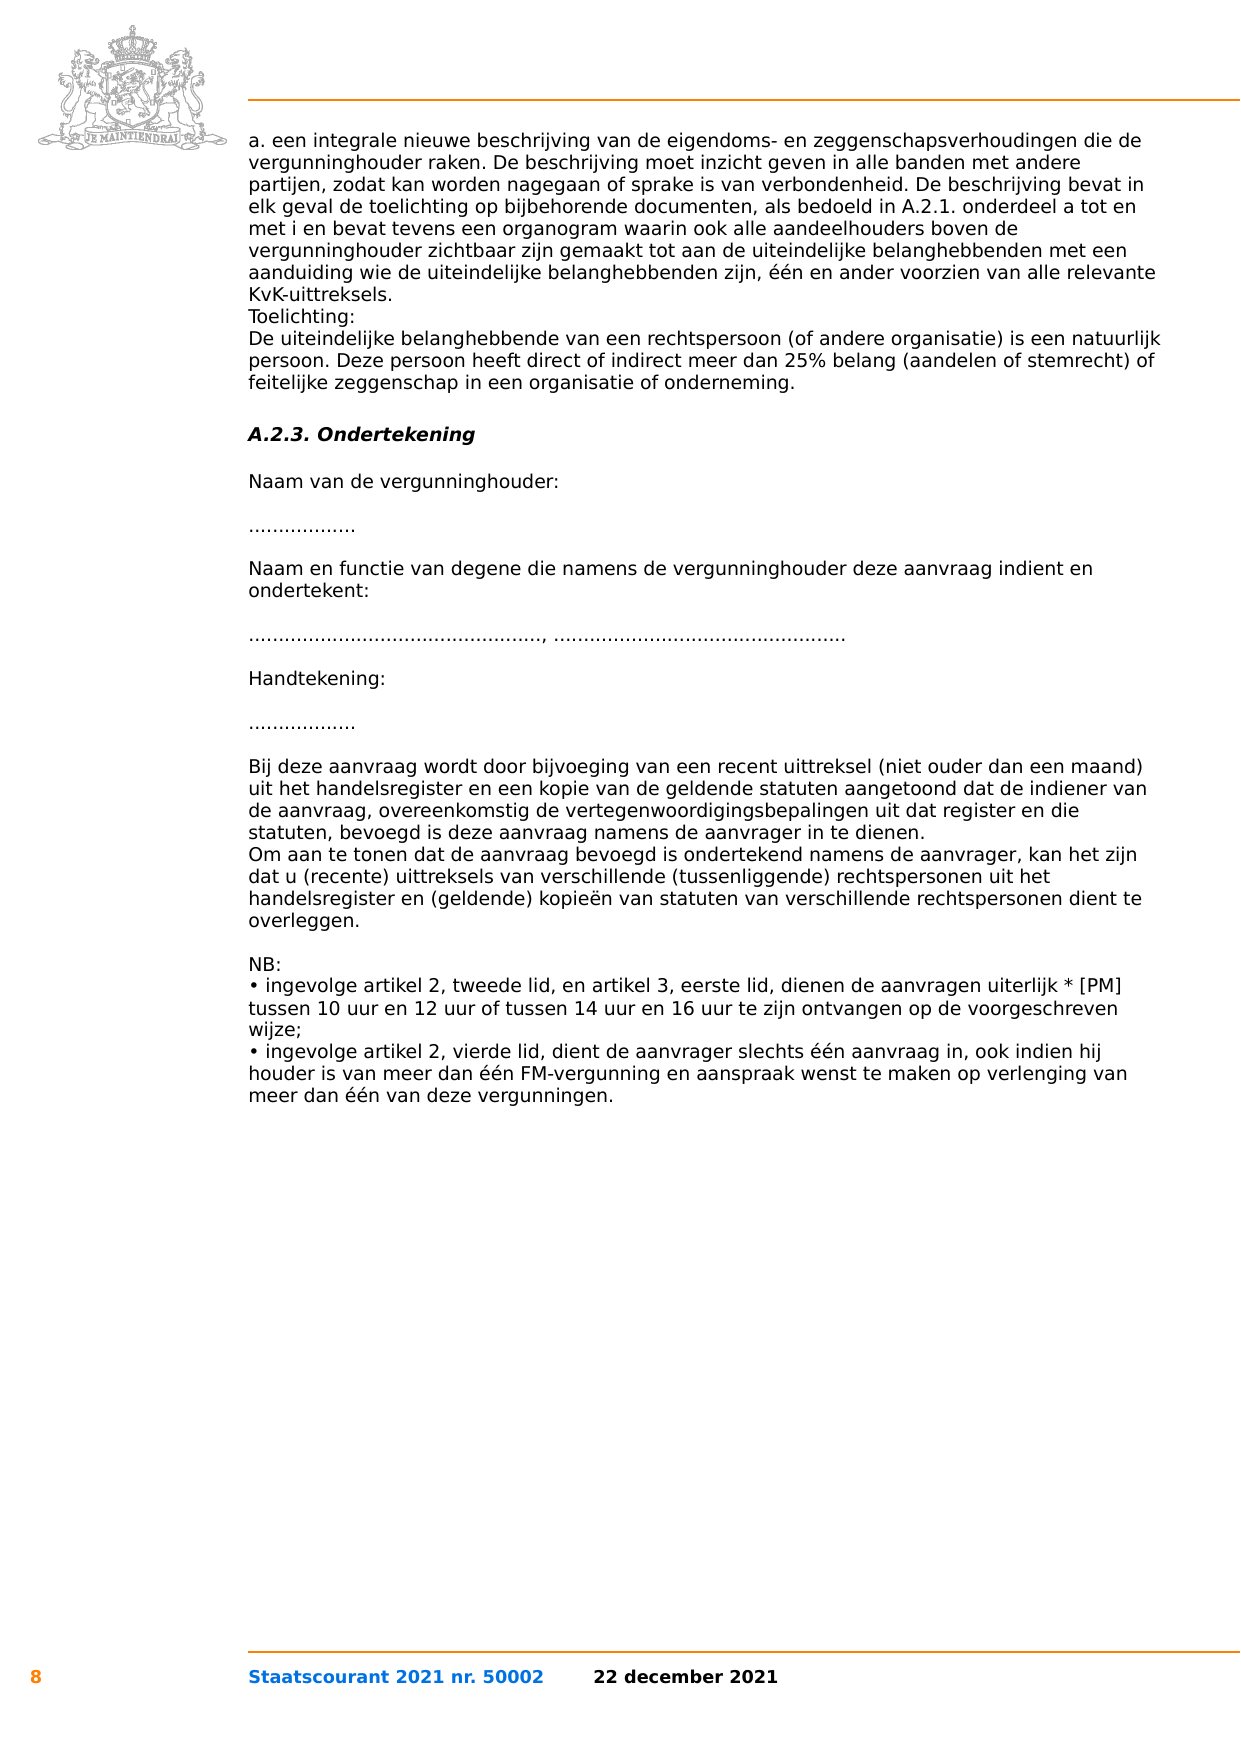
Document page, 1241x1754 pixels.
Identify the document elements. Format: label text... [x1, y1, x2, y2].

text Bij deze aanvraag wordt door bijvoeging van een recent uittreksel (niet ouder dan een maand) uit het handelsregister en een kopie van de geldende statuten aangetoond dat de indiener van de aanvraag, overeenkomstig de vertegenwoordigingsbepalingen uit dat register en die statuten, bevoegd is deze aanvraag namens de aanvrager in te dienen. [248, 756, 1163, 844]
text Toelichting: [248, 306, 1163, 328]
text ................................................., ................................................. [248, 624, 1163, 646]
text Naam van de vergunninghouder: [248, 471, 1163, 493]
text • ingevolge artikel 2, tweede lid, en artikel 3, eerste lid, dienen de aanvragen uiterlijk * [PM] tussen 10 uur en 12 uur of tussen 14 uur en 16 uur te zijn ontvangen op de voorgeschreven wijze; [248, 975, 1163, 1041]
text • ingevolge artikel 2, vierde lid, dient de aanvrager slechts één aanvraag in, ook indien hij houder is van meer dan één FM-vergunning en aanspraak wenst te maken op verlenging van meer dan één van deze vergunningen. [248, 1041, 1163, 1107]
picture [38, 25, 227, 150]
text .................. [248, 514, 1163, 536]
text .................. [248, 712, 1163, 734]
text Om aan te tonen dat de aanvraag bevoegd is ondertekend namens de aanvrager, kan het zijn dat u (recente) uittreksels van verschillende (tussenliggende) rechtspersonen uit het handelsregister en (geldende) kopieën van statuten van verschillende rechtspersonen dient te overleggen. [248, 844, 1163, 932]
text De uiteindelijke belanghebbende van een rechtspersoon (of andere organisatie) is een natuurlijk persoon. Deze persoon heeft direct of indirect meer dan 25% belang (aandelen of stemrecht) of feitelijke zeggenschap in een organisatie of onderneming. [248, 328, 1163, 394]
text Handtekening: [248, 668, 1163, 690]
subtitle A.2.3. Ondertekening [248, 424, 1163, 446]
text NB: [248, 953, 1163, 975]
text a. een integrale nieuwe beschrijving van de eigendoms- en zeggenschapsverhoudingen die de vergunninghouder raken. De beschrijving moet inzicht geven in alle banden met andere partijen, zodat kan worden nagegaan of sprake is van verbondenheid. De beschrijving bevat in elk geval de toelichting op bijbehorende documenten, als bedoeld in A.2.1. onderdeel a tot en met i en bevat tevens een organogram waarin ook alle aandeelhouders boven de vergunninghouder zichtbaar zijn gemaakt tot aan de uiteindelijke belanghebbenden met een aanduiding wie de uiteindelijke belanghebbenden zijn, één en ander voorzien van alle relevante KvK-uittreksels. [248, 130, 1163, 306]
text Naam en functie van degene die namens de vergunninghouder deze aanvraag indient en ondertekent: [248, 558, 1163, 602]
